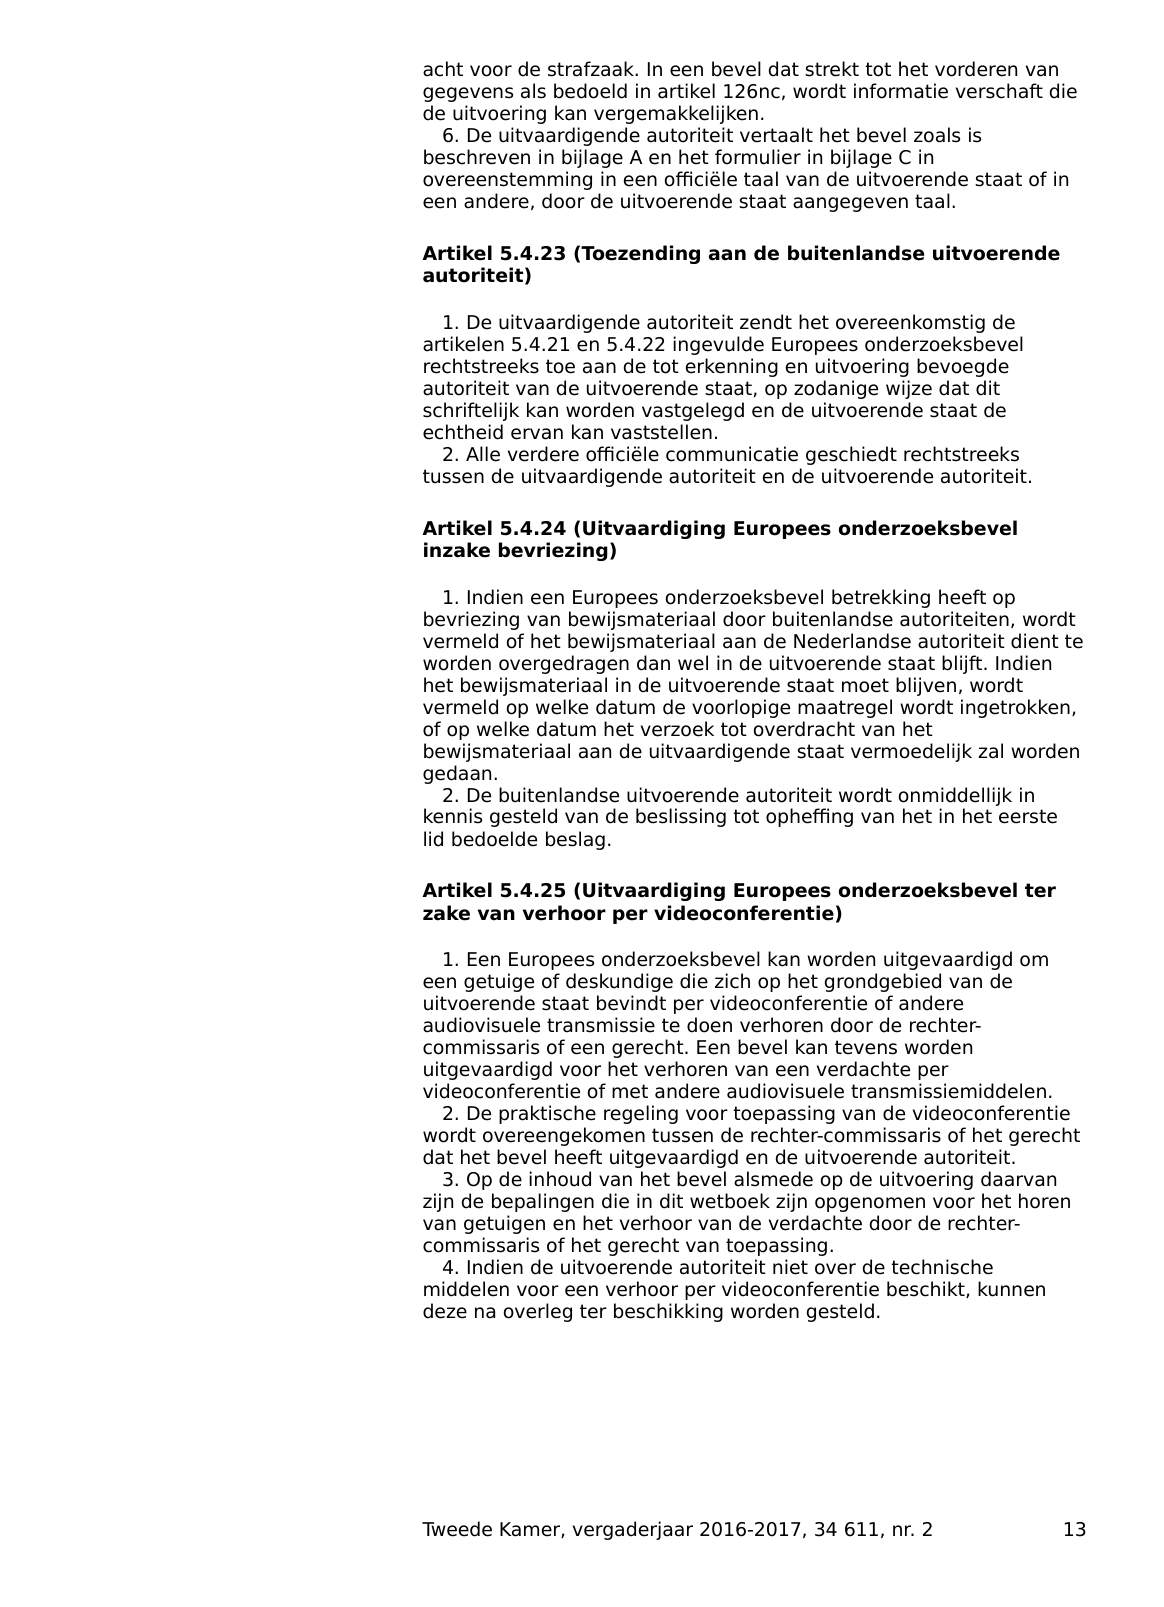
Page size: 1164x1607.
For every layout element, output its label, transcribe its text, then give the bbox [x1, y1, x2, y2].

text 6. De uitvaardigende autoriteit vertaalt het bevel zoals is beschreven in bijlage A en het formulier in bijlage C in overeenstemming in een officiële taal van de uitvoerende staat of in een andere, door de uitvoerende staat aangegeven taal. [422, 125, 1087, 213]
text 2. De buitenlandse uitvoerende autoriteit wordt onmiddellijk in kennis gesteld van de beslissing tot opheffing van het in het eerste lid bedoelde beslag. [422, 784, 1087, 850]
text 1. Een Europees onderzoeksbevel kan worden uitgevaardigd om een getuige of deskundige die zich op het grondgebied van de uitvoerende staat bevindt per videoconferentie of andere audiovisuele transmissie te doen verhoren door de rechter-commissaris of een gerecht. Een bevel kan tevens worden uitgevaardigd voor het verhoren van een verdachte per videoconferentie of met andere audiovisuele transmissiemiddelen. [422, 949, 1087, 1103]
text 2. De praktische regeling voor toepassing van de videoconferentie wordt overeengekomen tussen de rechter-commissaris of het gerecht dat het bevel heeft uitgevaardigd en de uitvoerende autoriteit. [422, 1103, 1087, 1169]
text 2. Alle verdere officiële communicatie geschiedt rechtstreeks tussen de uitvaardigende autoriteit en de uitvoerende autoriteit. [422, 444, 1087, 488]
subtitle Artikel 5.4.23 (Toezending aan de buitenlandse uitvoerende autoriteit) [422, 243, 1087, 287]
text 3. Op de inhoud van het bevel alsmede op de uitvoering daarvan zijn de bepalingen die in dit wetboek zijn opgenomen voor het horen van getuigen en het verhoor van de verdachte door de rechter-commissaris of het gerecht van toepassing. [422, 1169, 1087, 1257]
text acht voor de strafzaak. In een bevel dat strekt tot het vorderen van gegevens als bedoeld in artikel 126nc, wordt informatie verschaft die de uitvoering kan vergemakkelijken. [422, 59, 1087, 125]
text 1. Indien een Europees onderzoeksbevel betrekking heeft op bevriezing van bewijsmateriaal door buitenlandse autoriteiten, wordt vermeld of het bewijsmateriaal aan de Nederlandse autoriteit dient te worden overgedragen dan wel in de uitvoerende staat blijft. Indien het bewijsmateriaal in de uitvoerende staat moet blijven, wordt vermeld op welke datum de voorlopige maatregel wordt ingetrokken, of op welke datum het verzoek tot overdracht van het bewijsmateriaal aan de uitvaardigende staat vermoedelijk zal worden gedaan. [422, 587, 1087, 784]
subtitle Artikel 5.4.25 (Uitvaardiging Europees onderzoeksbevel ter zake van verhoor per videoconferentie) [422, 880, 1087, 924]
text 1. De uitvaardigende autoriteit zendt het overeenkomstig de artikelen 5.4.21 en 5.4.22 ingevulde Europees onderzoeksbevel rechtstreeks toe aan de tot erkenning en uitvoering bevoegde autoriteit van de uitvoerende staat, op zodanige wijze dat dit schriftelijk kan worden vastgelegd en de uitvoerende staat de echtheid ervan kan vaststellen. [422, 312, 1087, 444]
text 4. Indien de uitvoerende autoriteit niet over de technische middelen voor een verhoor per videoconferentie beschikt, kunnen deze na overleg ter beschikking worden gesteld. [422, 1257, 1087, 1323]
subtitle Artikel 5.4.24 (Uitvaardiging Europees onderzoeksbevel inzake bevriezing) [422, 518, 1087, 562]
